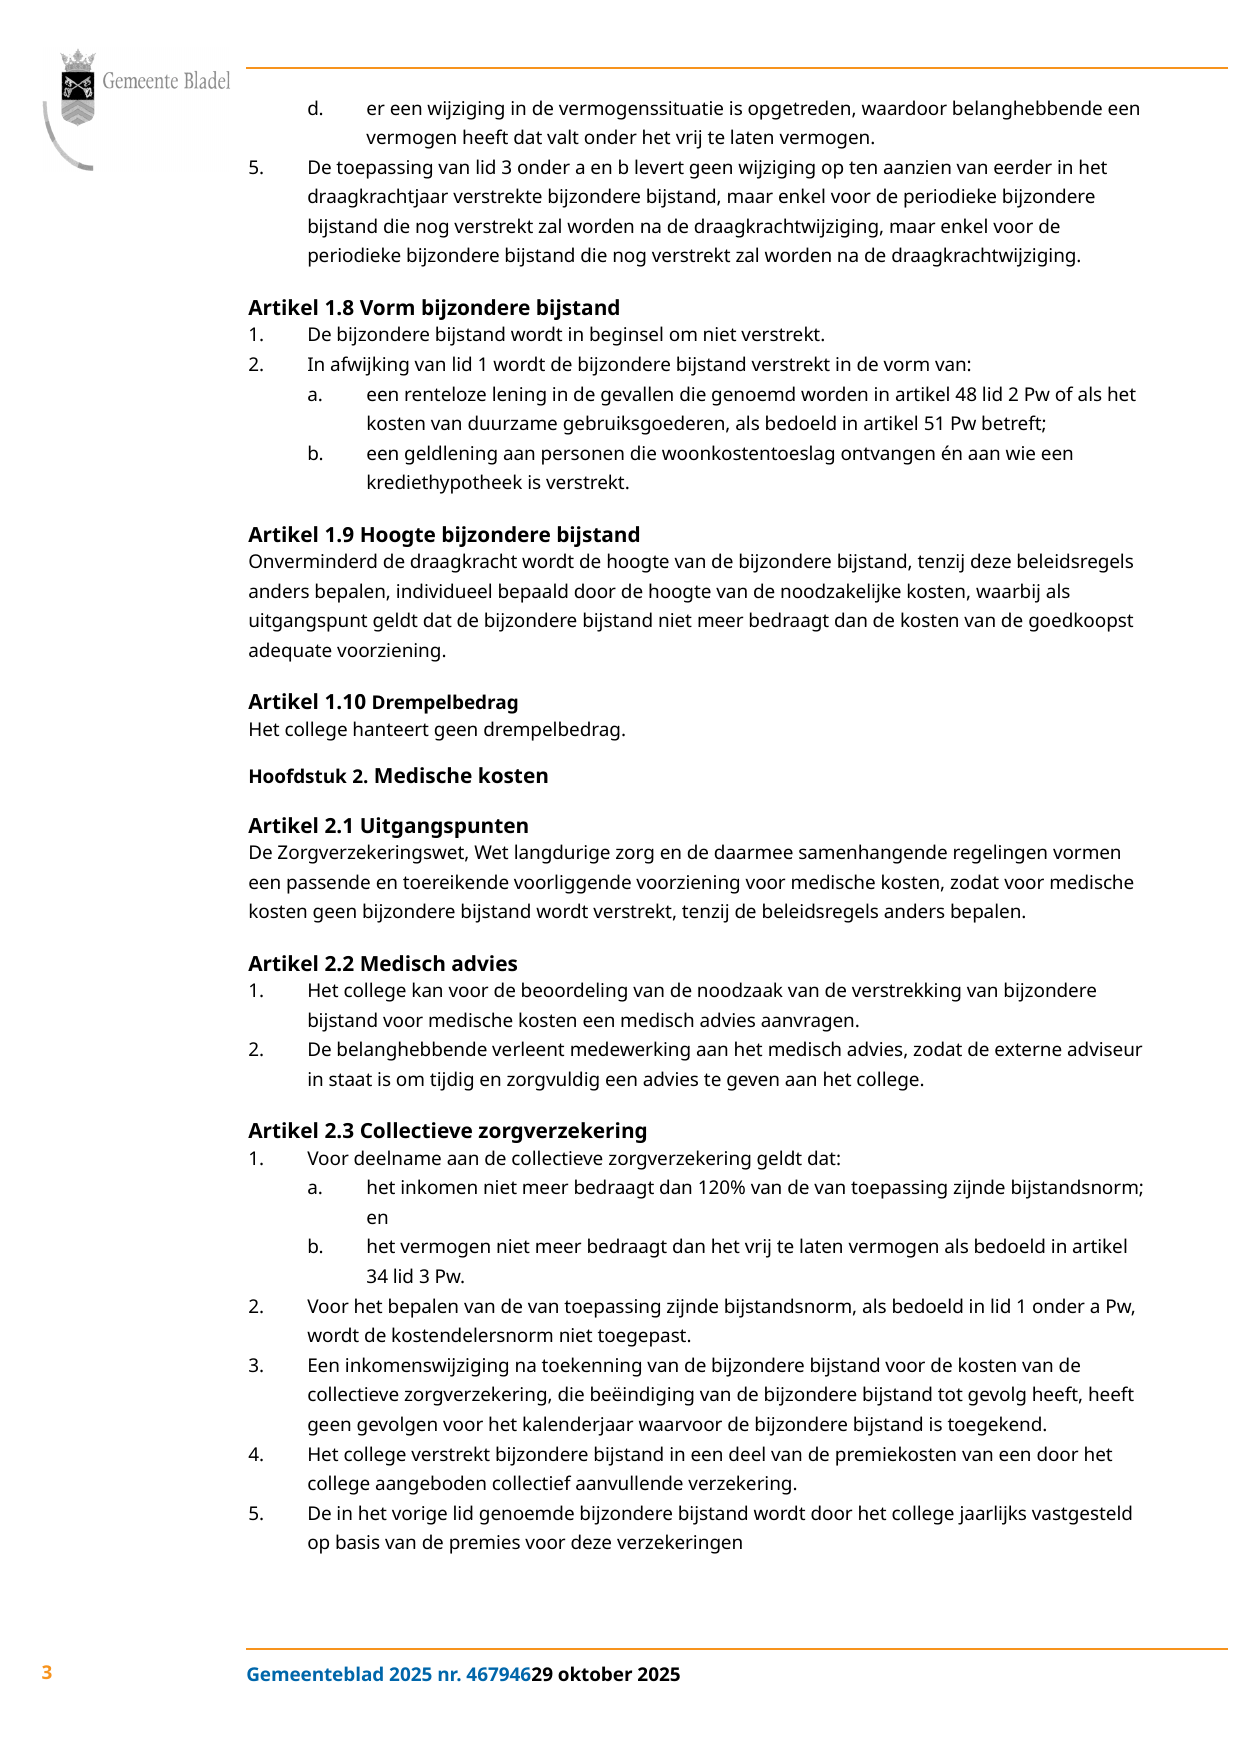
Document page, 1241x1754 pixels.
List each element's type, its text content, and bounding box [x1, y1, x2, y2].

text De Zorgverzekeringswet, Wet langdurige zorg en de daarmee samenhangende regelingen vormen een passende en toereikende voorliggende voorziening voor medische kosten, zodat voor medische kosten geen bijzondere bijstand wordt verstrekt, tenzij de beleidsregels anders bepalen. [248, 839, 1152, 924]
picture [41, 47, 231, 172]
text Onverminderd de draagkracht wordt de hoogte van de bijzondere bijstand, tenzij deze beleidsregels anders bepalen, individueel bepaald door de hoogte van de noodzakelijke kosten, waarbij als uitgangspunt geldt dat de bijzondere bijstand niet meer bedraagt dan de kosten van de goedkoopst adequate voorziening. [248, 548, 1152, 663]
text Artikel 1.10 Drempelbedrag [248, 687, 1152, 716]
list een renteloze lening in de gevallen die genoemd worden in artikel 48 lid 2 Pw of als het kosten van duurzame gebruiksgoederen, als bedoeld in artikel 51 Pw betreft; [307, 381, 1152, 436]
list een geldlening aan personen die woonkostentoeslag ontvangen én aan wie een krediethypotheek is verstrekt. [307, 440, 1152, 495]
list Het college kan voor de beoordeling van de noodzaak van de verstrekking van bijzondere bijstand voor medische kosten een medisch advies aanvragen. [248, 977, 1152, 1033]
list De belanghebbende verleent medewerking aan het medisch advies, zodat de externe adviseur in staat is om tijdig en zorgvuldig een advies te geven aan het college. [248, 1036, 1152, 1092]
text Hoofdstuk 2. Medische kosten [248, 762, 1152, 790]
list Voor deelname aan de collectieve zorgverzekering geldt dat: [248, 1145, 1152, 1171]
text Artikel 2.1 Uitgangspunten [248, 811, 1152, 839]
text Artikel 1.9 Hoogte bijzondere bijstand [248, 520, 1152, 548]
list De bijzondere bijstand wordt in beginsel om niet verstrekt. [248, 322, 1152, 347]
text Artikel 1.8 Vorm bijzondere bijstand [248, 293, 1152, 322]
list Een inkomenswijziging na toekenning van de bijzondere bijstand voor de kosten van de collectieve zorgverzekering, die beëindiging van de bijzondere bijstand tot gevolg heeft, heeft geen gevolgen voor het kalenderjaar waarvoor de bijzondere bijstand is toegekend. [248, 1352, 1152, 1437]
list Voor het bepalen van de van toepassing zijnde bijstandsnorm, als bedoeld in lid 1 onder a Pw, wordt de kostendelersnorm niet toegepast. [248, 1293, 1152, 1348]
list Het college verstrekt bijzondere bijstand in een deel van de premiekosten van een door het college aangeboden collectief aanvullende verzekering. [248, 1441, 1152, 1496]
text Het college hanteert geen drempelbedrag. [248, 716, 1152, 742]
text Artikel 2.3 Collectieve zorgverzekering [248, 1116, 1152, 1145]
list De toepassing van lid 3 onder a en b levert geen wijziging op ten aanzien van eerder in het draagkrachtjaar verstrekte bijzondere bijstand, maar enkel voor de periodieke bijzondere bijstand die nog verstrekt zal worden na de draagkrachtwijziging, maar enkel voor de periodieke bijzondere bijstand die nog verstrekt zal worden na de draagkrachtwijziging. [248, 154, 1152, 268]
list het inkomen niet meer bedraagt dan 120% van de van toepassing zijnde bijstandsnorm; en [307, 1174, 1152, 1230]
list er een wijziging in de vermogenssituatie is opgetreden, waardoor belanghebbende een vermogen heeft dat valt onder het vrij te laten vermogen. [307, 95, 1152, 150]
text Artikel 2.2 Medisch advies [248, 949, 1152, 977]
list het vermogen niet meer bedraagt dan het vrij te laten vermogen als bedoeld in artikel 34 lid 3 Pw. [307, 1234, 1152, 1289]
list De in het vorige lid genoemde bijzondere bijstand wordt door het college jaarlijks vastgesteld op basis van de premies voor deze verzekeringen [248, 1500, 1152, 1555]
list In afwijking van lid 1 wordt de bijzondere bijstand verstrekt in de vorm van: [248, 351, 1152, 377]
